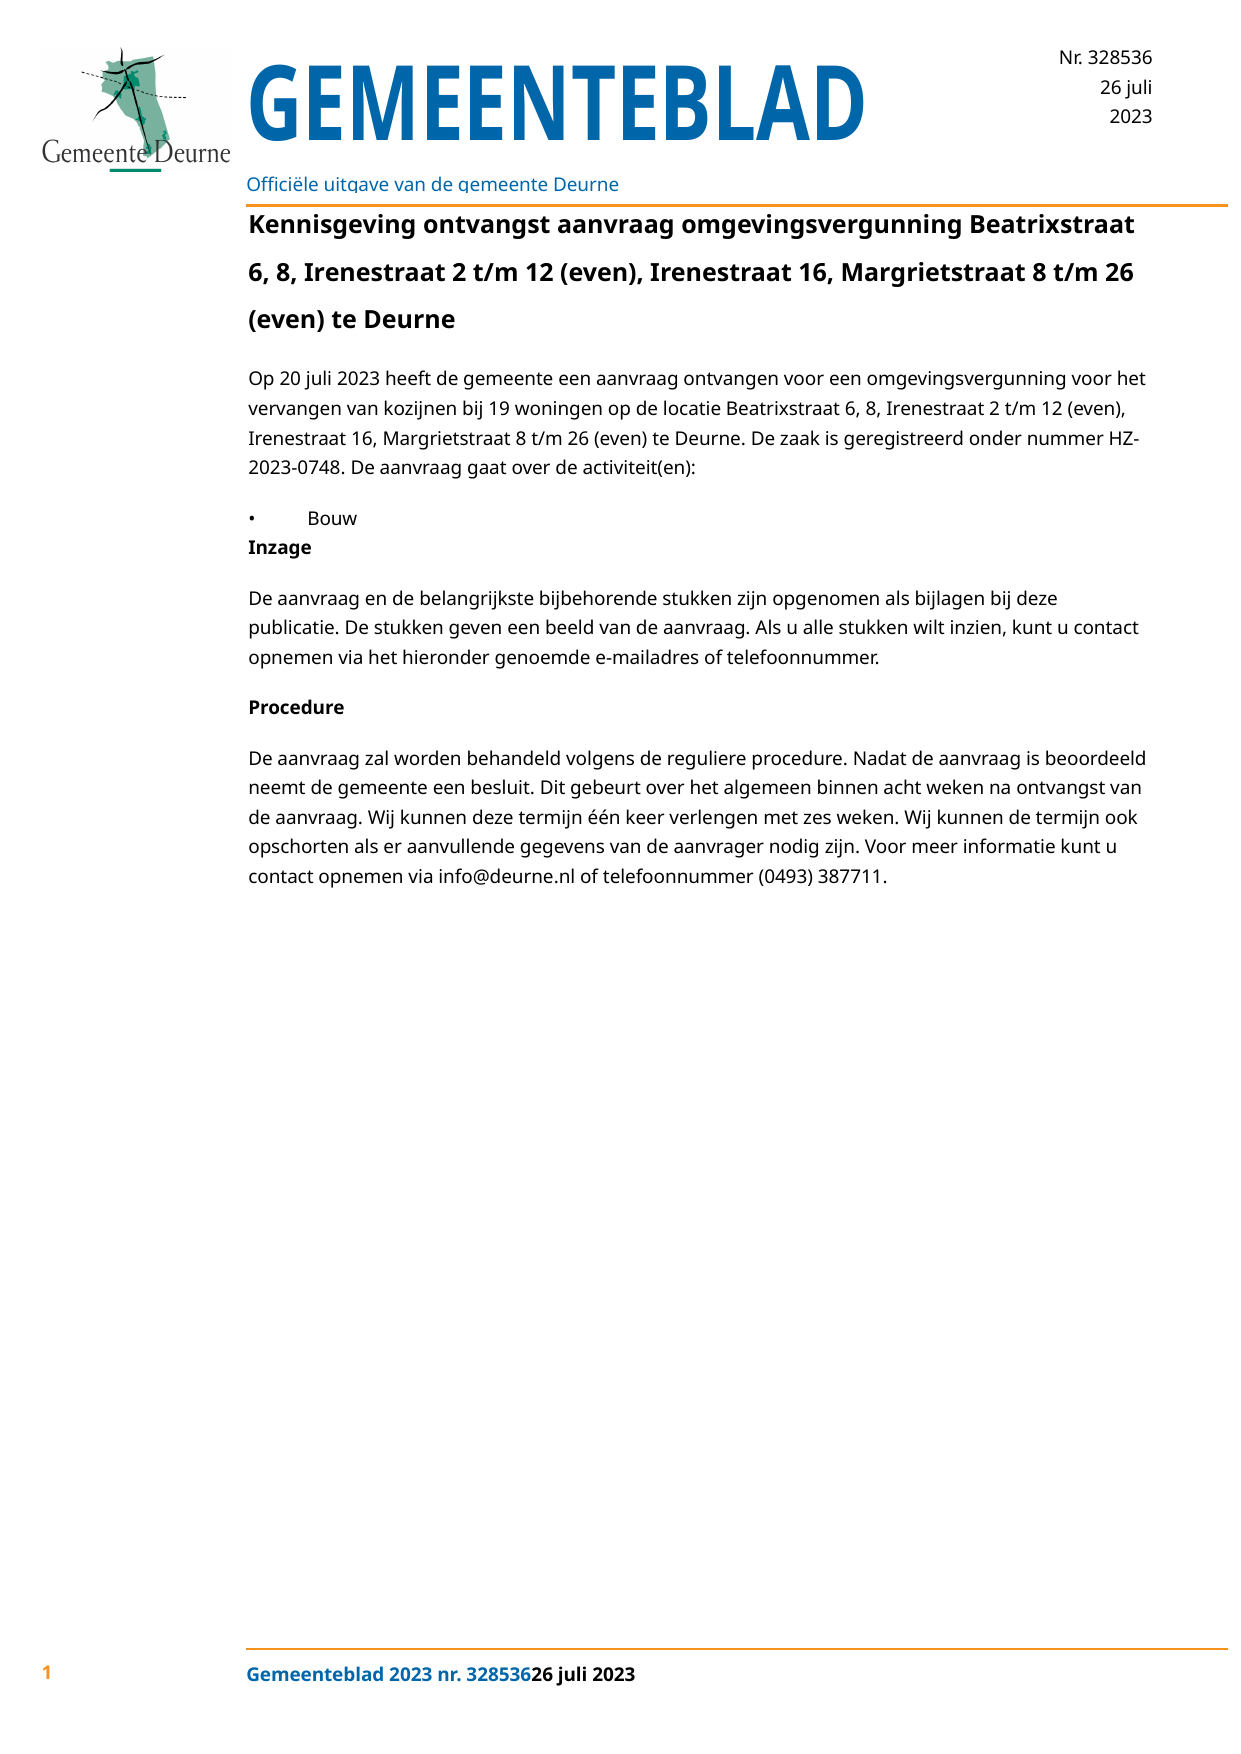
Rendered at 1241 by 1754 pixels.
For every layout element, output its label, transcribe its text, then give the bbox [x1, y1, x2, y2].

text Inzage [248, 534, 1152, 560]
text Op 20 juli 2023 heeft de gemeente een aanvraag ontvangen voor een omgevingsvergunning voor het vervangen van kozijnen bij 19 woningen op de locatie Beatrixstraat 6, 8, Irenestraat 2 t/m 12 (even), Irenestraat 16, Margrietstraat 8 t/m 26 (even) te Deurne. De zaak is geregistreerd onder nummer HZ-2023-0748. De aanvraag gaat over de activiteit(en): [248, 366, 1152, 480]
text Procedure [248, 694, 1152, 720]
text Kennisgeving ontvangst aanvraag omgevingsvergunning Beatrixstraat 6, 8, Irenestraat 2 t/m 12 (even), Irenestraat 16, Margrietstraat 8 t/m 26 (even) te Deurne [248, 207, 1152, 336]
picture [41, 47, 231, 172]
list Bouw [248, 505, 1152, 530]
text De aanvraag en de belangrijkste bijbehorende stukken zijn opgenomen als bijlagen bij deze publicatie. De stukken geven een beeld van de aanvraag. Als u alle stukken wilt inzien, kunt u contact opnemen via het hieronder genoemde e-mailadres of telefoonnummer. [248, 585, 1152, 669]
text De aanvraag zal worden behandeld volgens de reguliere procedure. Nadat de aanvraag is beoordeeld neemt de gemeente een besluit. Dit gebeurt over het algemeen binnen acht weken na ontvangst van de aanvraag. Wij kunnen deze termijn één keer verlengen met zes weken. Wij kunnen de termijn ook opschorten als er aanvullende gegevens van de aanvrager nodig zijn. Voor meer informatie kunt u contact opnemen via info@deurne.nl of telefoonnummer (0493) 387711. [248, 745, 1152, 889]
